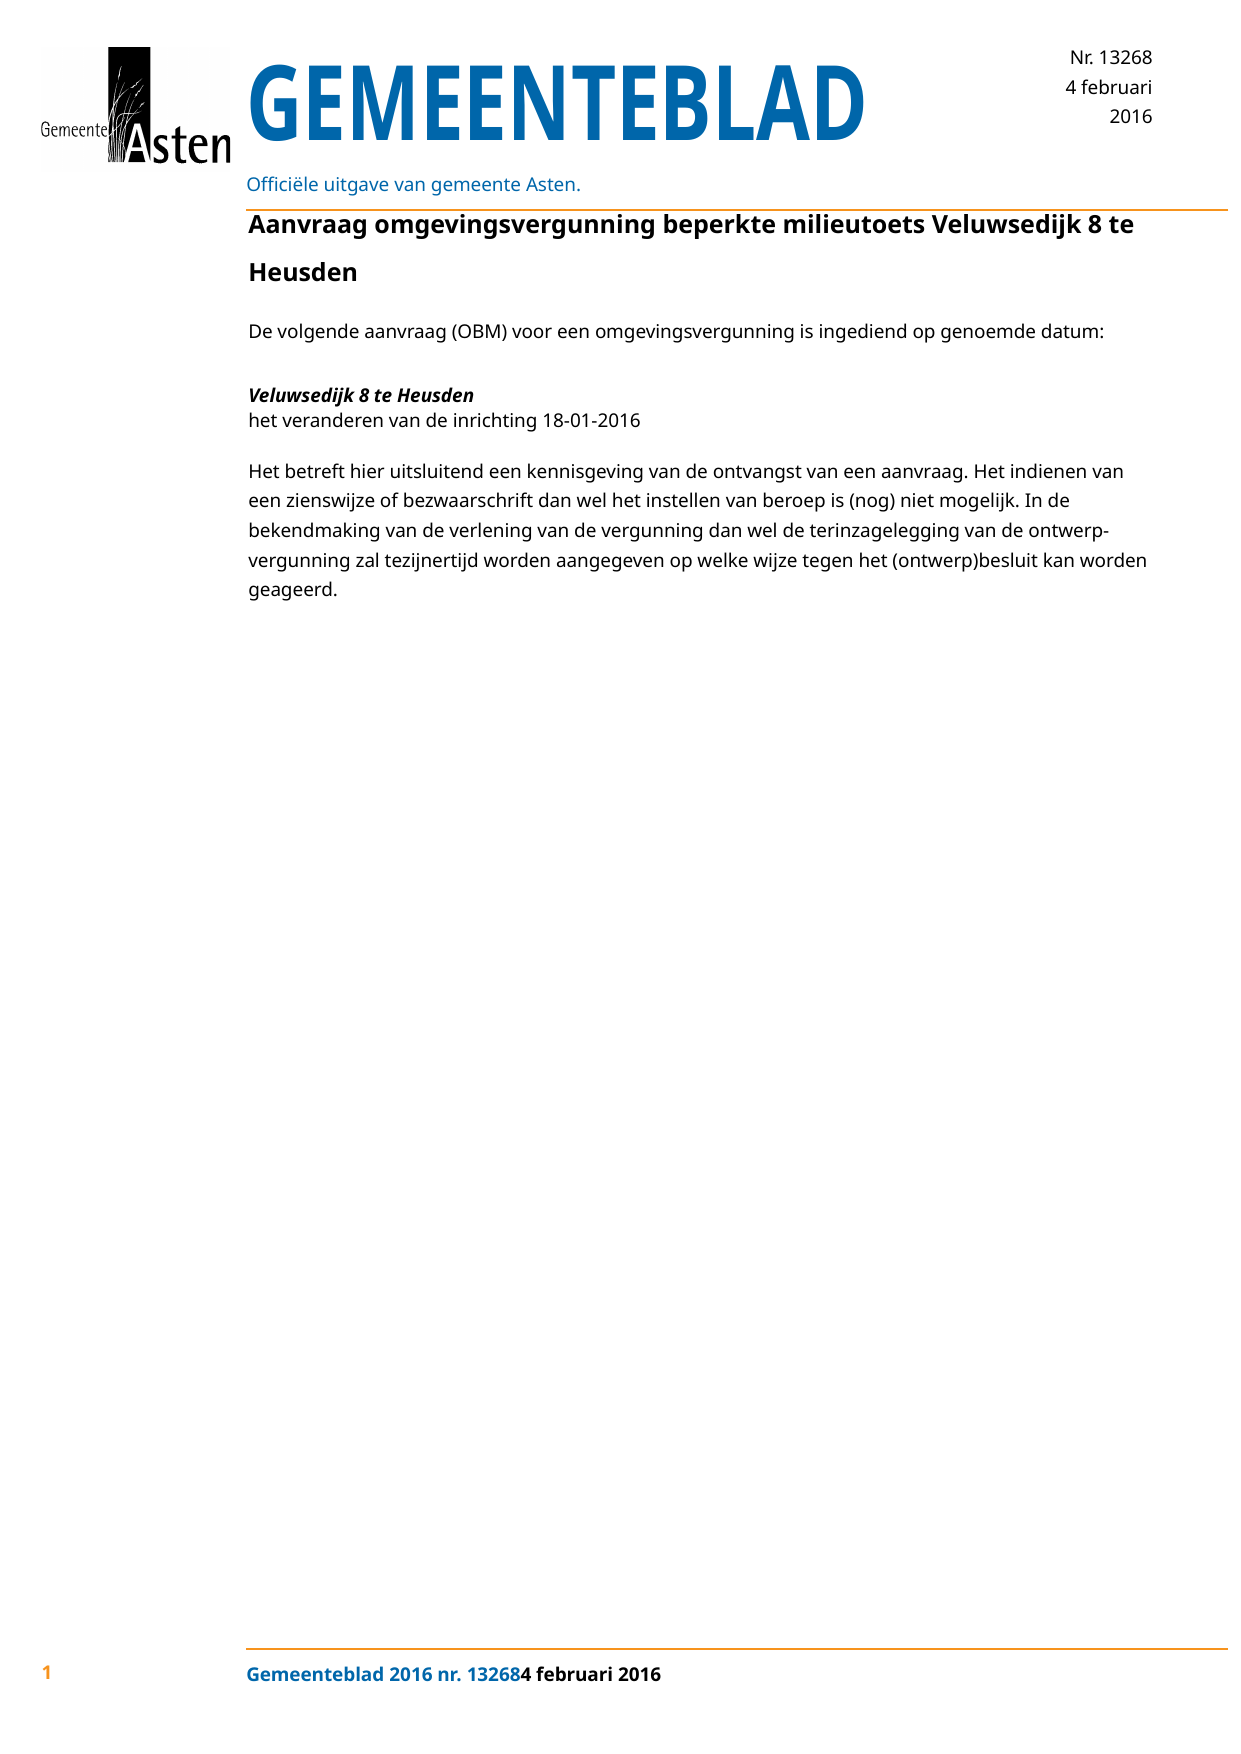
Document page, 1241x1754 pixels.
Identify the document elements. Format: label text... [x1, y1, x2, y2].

text het veranderen van de inrichting 18-01-2016 [248, 408, 1152, 433]
text De volgende aanvraag (OBM) voor een omgevingsvergunning is ingediend op genoemde datum: [248, 318, 1152, 344]
text Aanvraag omgevingsvergunning beperkte milieutoets Veluwsedijk 8 te Heusden [248, 211, 1152, 288]
text Het betreft hier uitsluitend een kennisgeving van de ontvangst van een aanvraag. Het indienen van een zienswijze of bezwaarschrift dan wel het instellen van beroep is (nog) niet mogelijk. In de bekendmaking van de verlening van de vergunning dan wel de terinzagelegging van de ontwerp-vergunning zal tezijnertijd worden aangegeven op welke wijze tegen het (ontwerp)besluit kan worden geageerd. [248, 458, 1152, 602]
picture [41, 47, 231, 172]
text Veluwsedijk 8 te Heusden [248, 382, 1152, 408]
